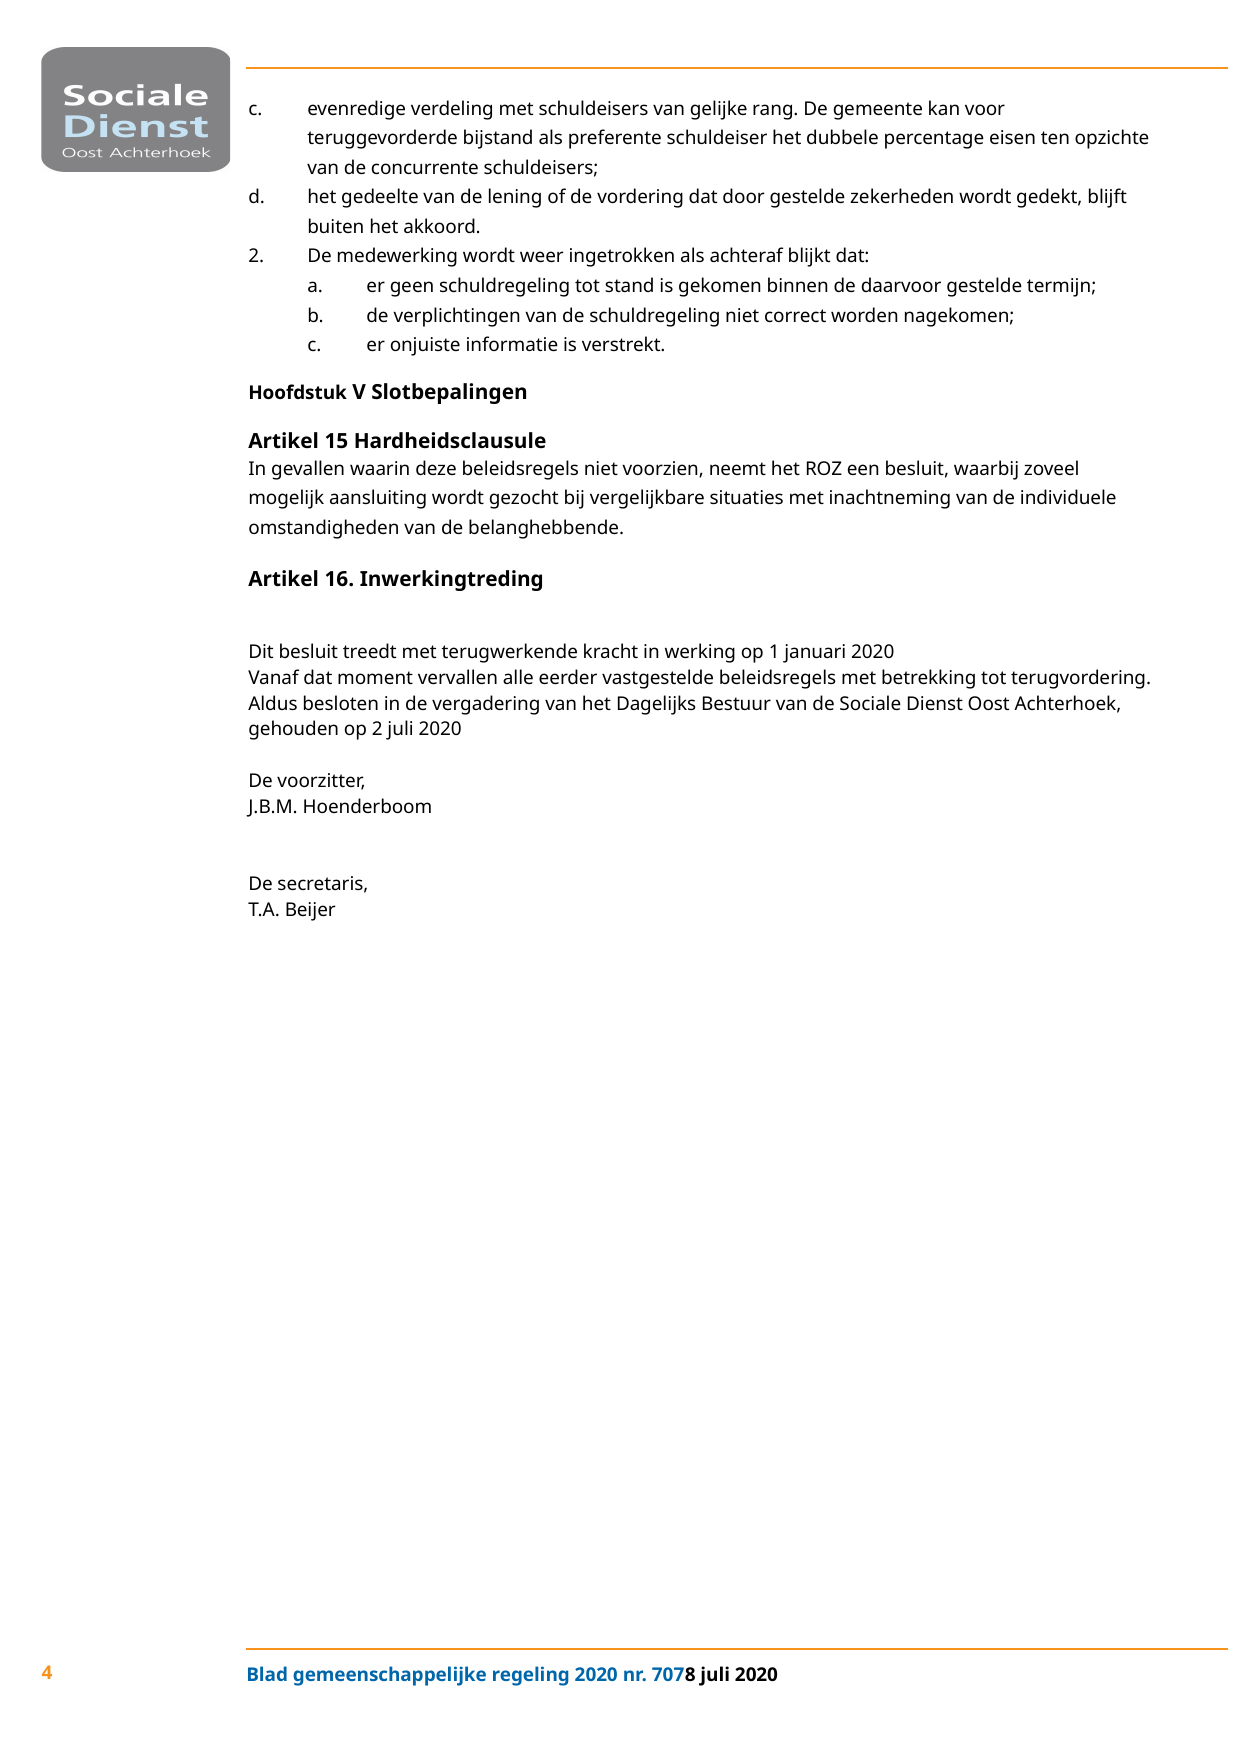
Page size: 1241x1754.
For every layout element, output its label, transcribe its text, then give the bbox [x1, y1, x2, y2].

text Vanaf dat moment vervallen alle eerder vastgestelde beleidsregels met betrekking tot terugvordering. [248, 664, 1152, 690]
text De voorzitter, [248, 767, 1152, 793]
text Artikel 15 Hardheidsclausule [248, 426, 1152, 455]
text Artikel 16. Inwerkingtreding [248, 564, 1152, 593]
text In gevallen waarin deze beleidsregels niet voorzien, neemt het ROZ een besluit, waarbij zoveel mogelijk aansluiting wordt gezocht bij vergelijkbare situaties met inachtneming van de individuele omstandigheden van de belanghebbende. [248, 455, 1152, 540]
list er onjuiste informatie is verstrekt. [307, 331, 1152, 357]
text J.B.M. Hoenderboom [248, 793, 1152, 818]
text Dit besluit treedt met terugwerkende kracht in werking op 1 januari 2020 [248, 638, 1152, 664]
text T.A. Beijer [248, 896, 1152, 921]
list de verplichtingen van de schuldregeling niet correct worden nagekomen; [307, 302, 1152, 328]
list het gedeelte van de lening of de vordering dat door gestelde zekerheden wordt gedekt, blijft buiten het akkoord. [248, 183, 1152, 239]
text Aldus besloten in de vergadering van het Dagelijks Bestuur van de Sociale Dienst Oost Achterhoek, gehouden op 2 juli 2020 [248, 690, 1152, 741]
list evenredige verdeling met schuldeisers van gelijke rang. De gemeente kan voor teruggevorderde bijstand als preferente schuldeiser het dubbele percentage eisen ten opzichte van de concurrente schuldeisers; [248, 95, 1152, 180]
text Hoofdstuk V Slotbepalingen [248, 377, 1152, 406]
text De secretaris, [248, 870, 1152, 896]
list De medewerking wordt weer ingetrokken als achteraf blijkt dat: [248, 243, 1152, 268]
list er geen schuldregeling tot stand is gekomen binnen de daarvoor gestelde termijn; [307, 272, 1152, 298]
picture [41, 47, 231, 172]
